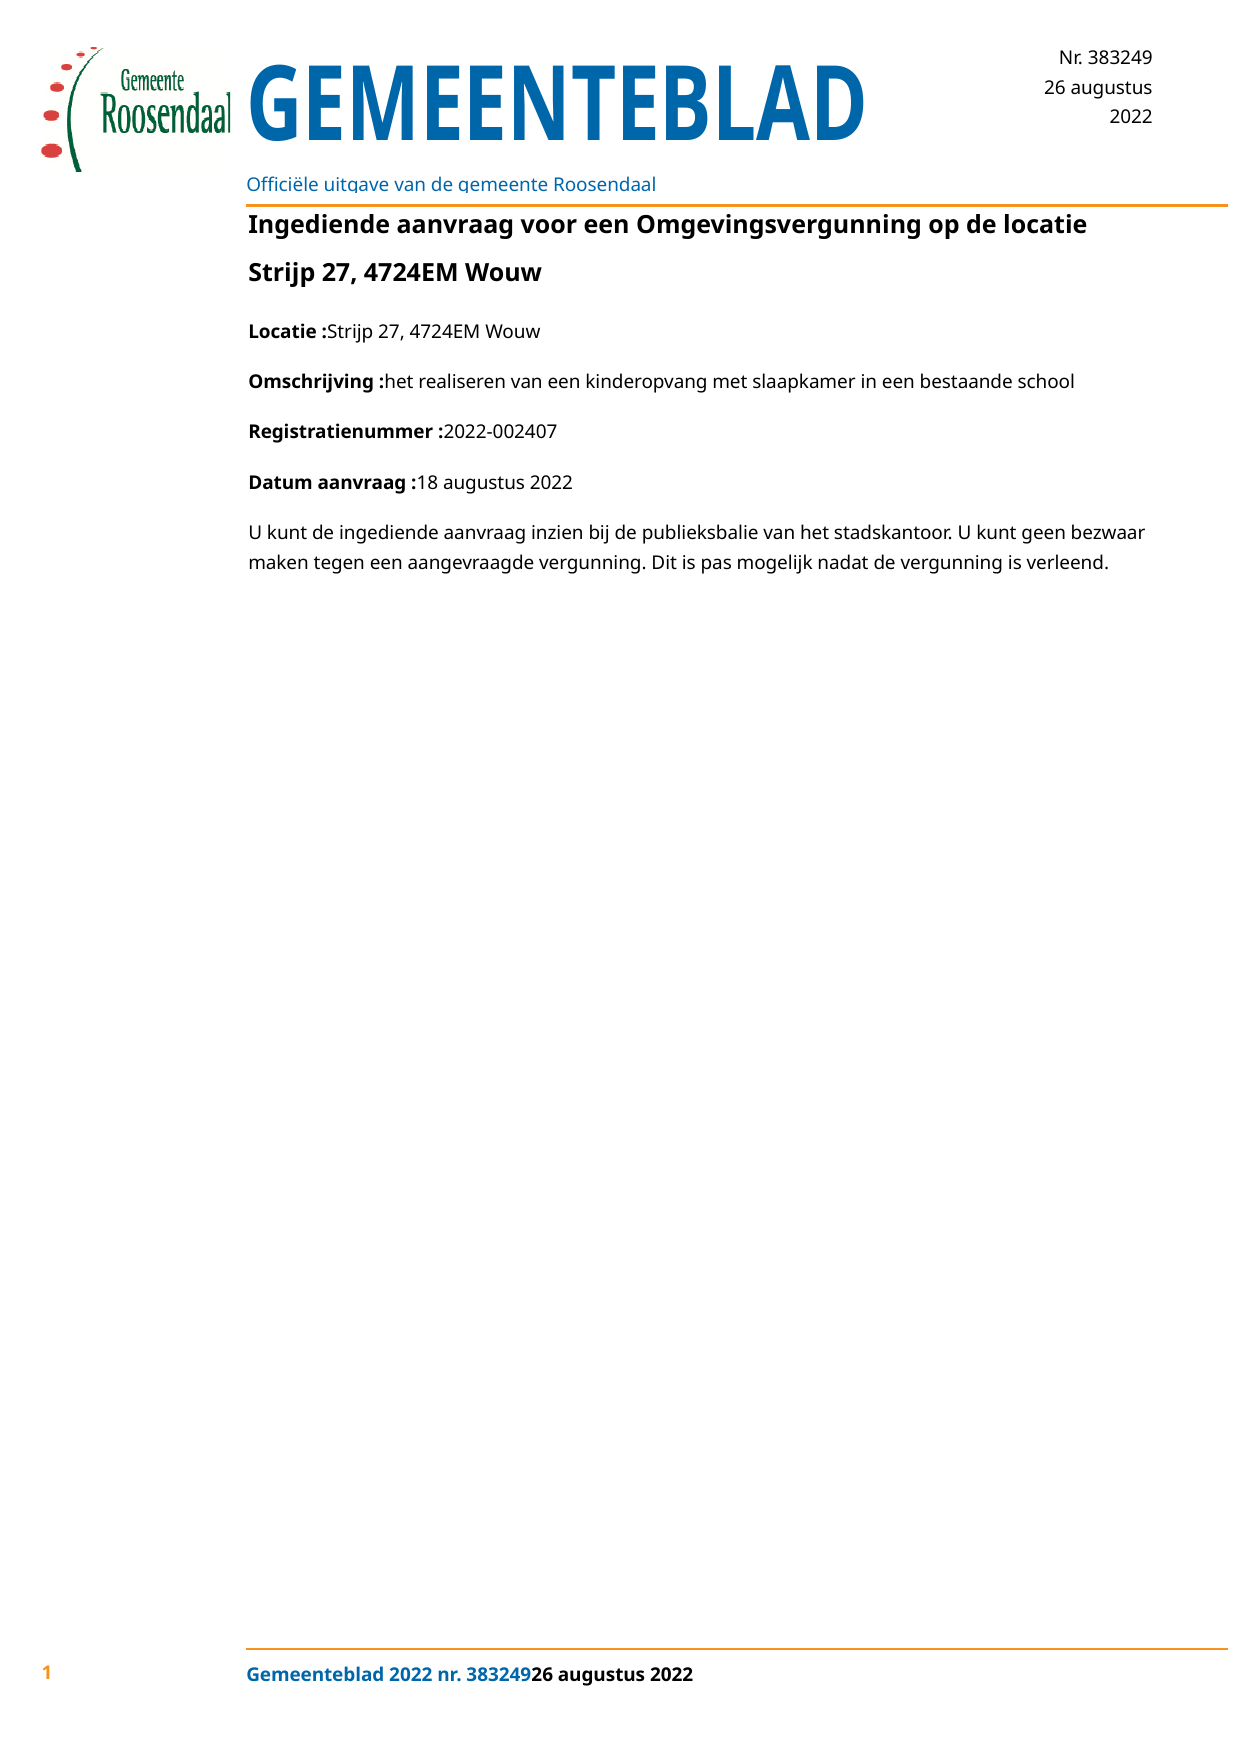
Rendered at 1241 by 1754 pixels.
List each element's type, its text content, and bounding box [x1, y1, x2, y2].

text Omschrijving :het realiseren van een kinderopvang met slaapkamer in een bestaande school [248, 368, 1152, 394]
text Locatie :Strijp 27, 4724EM Wouw [248, 318, 1152, 344]
text Ingediende aanvraag voor een Omgevingsvergunning op de locatie Strijp 27, 4724EM Wouw [248, 207, 1152, 288]
picture [41, 47, 231, 172]
text Datum aanvraag :18 augustus 2022 [248, 469, 1152, 495]
text U kunt de ingediende aanvraag inzien bij de publieksbalie van het stadskantoor. U kunt geen bezwaar maken tegen een aangevraagde vergunning. Dit is pas mogelijk nadat de vergunning is verleend. [248, 519, 1152, 575]
text Registratienummer :2022-002407 [248, 419, 1152, 444]
